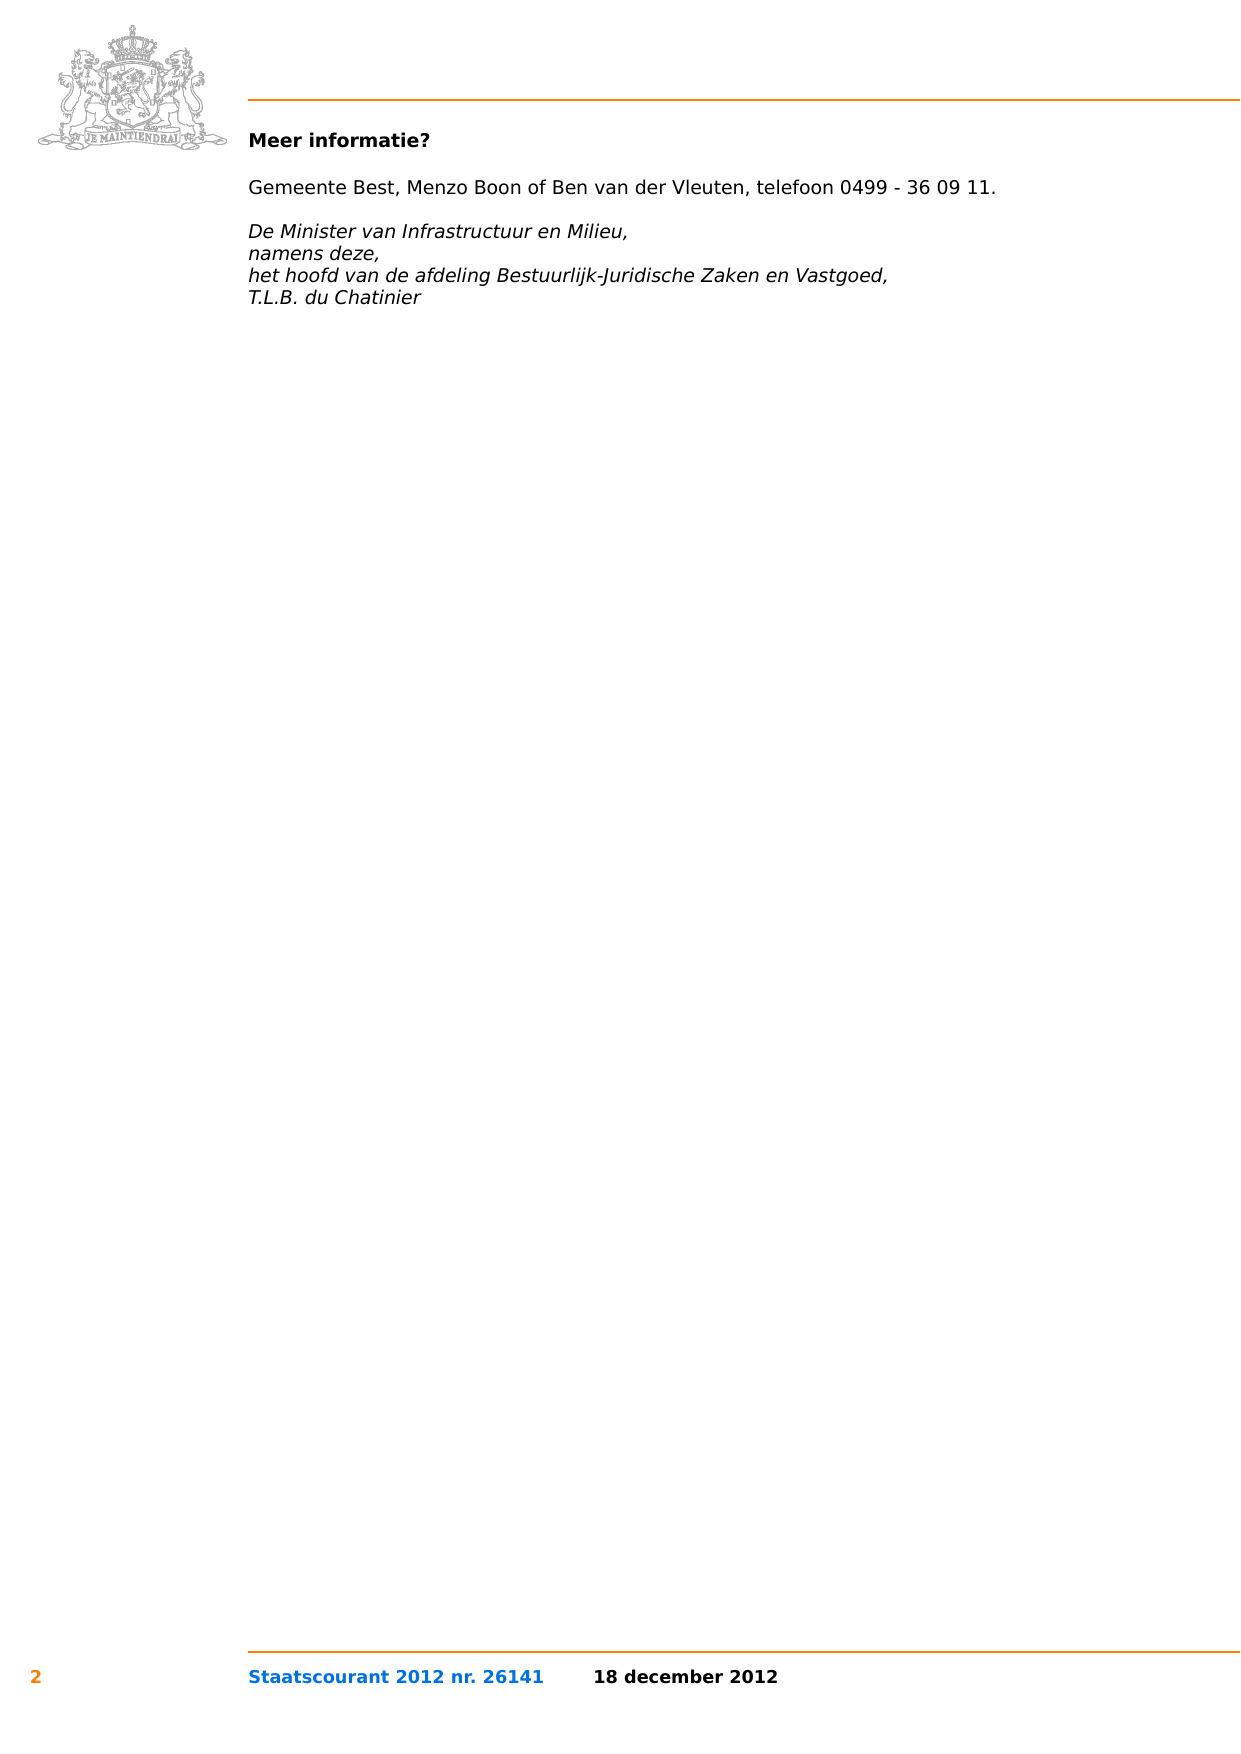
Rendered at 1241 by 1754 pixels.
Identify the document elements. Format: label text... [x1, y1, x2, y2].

text De Minister van Infrastructuur en Milieu, namens deze, het hoofd van de afdeling Bestuurlijk-Juridische Zaken en Vastgoed, T.L.B. du Chatinier [248, 221, 1163, 309]
picture [38, 25, 227, 150]
text Gemeente Best, Menzo Boon of Ben van der Vleuten, telefoon 0499 - 36 09 11. [248, 177, 1163, 199]
subtitle Meer informatie? [248, 130, 1163, 152]
